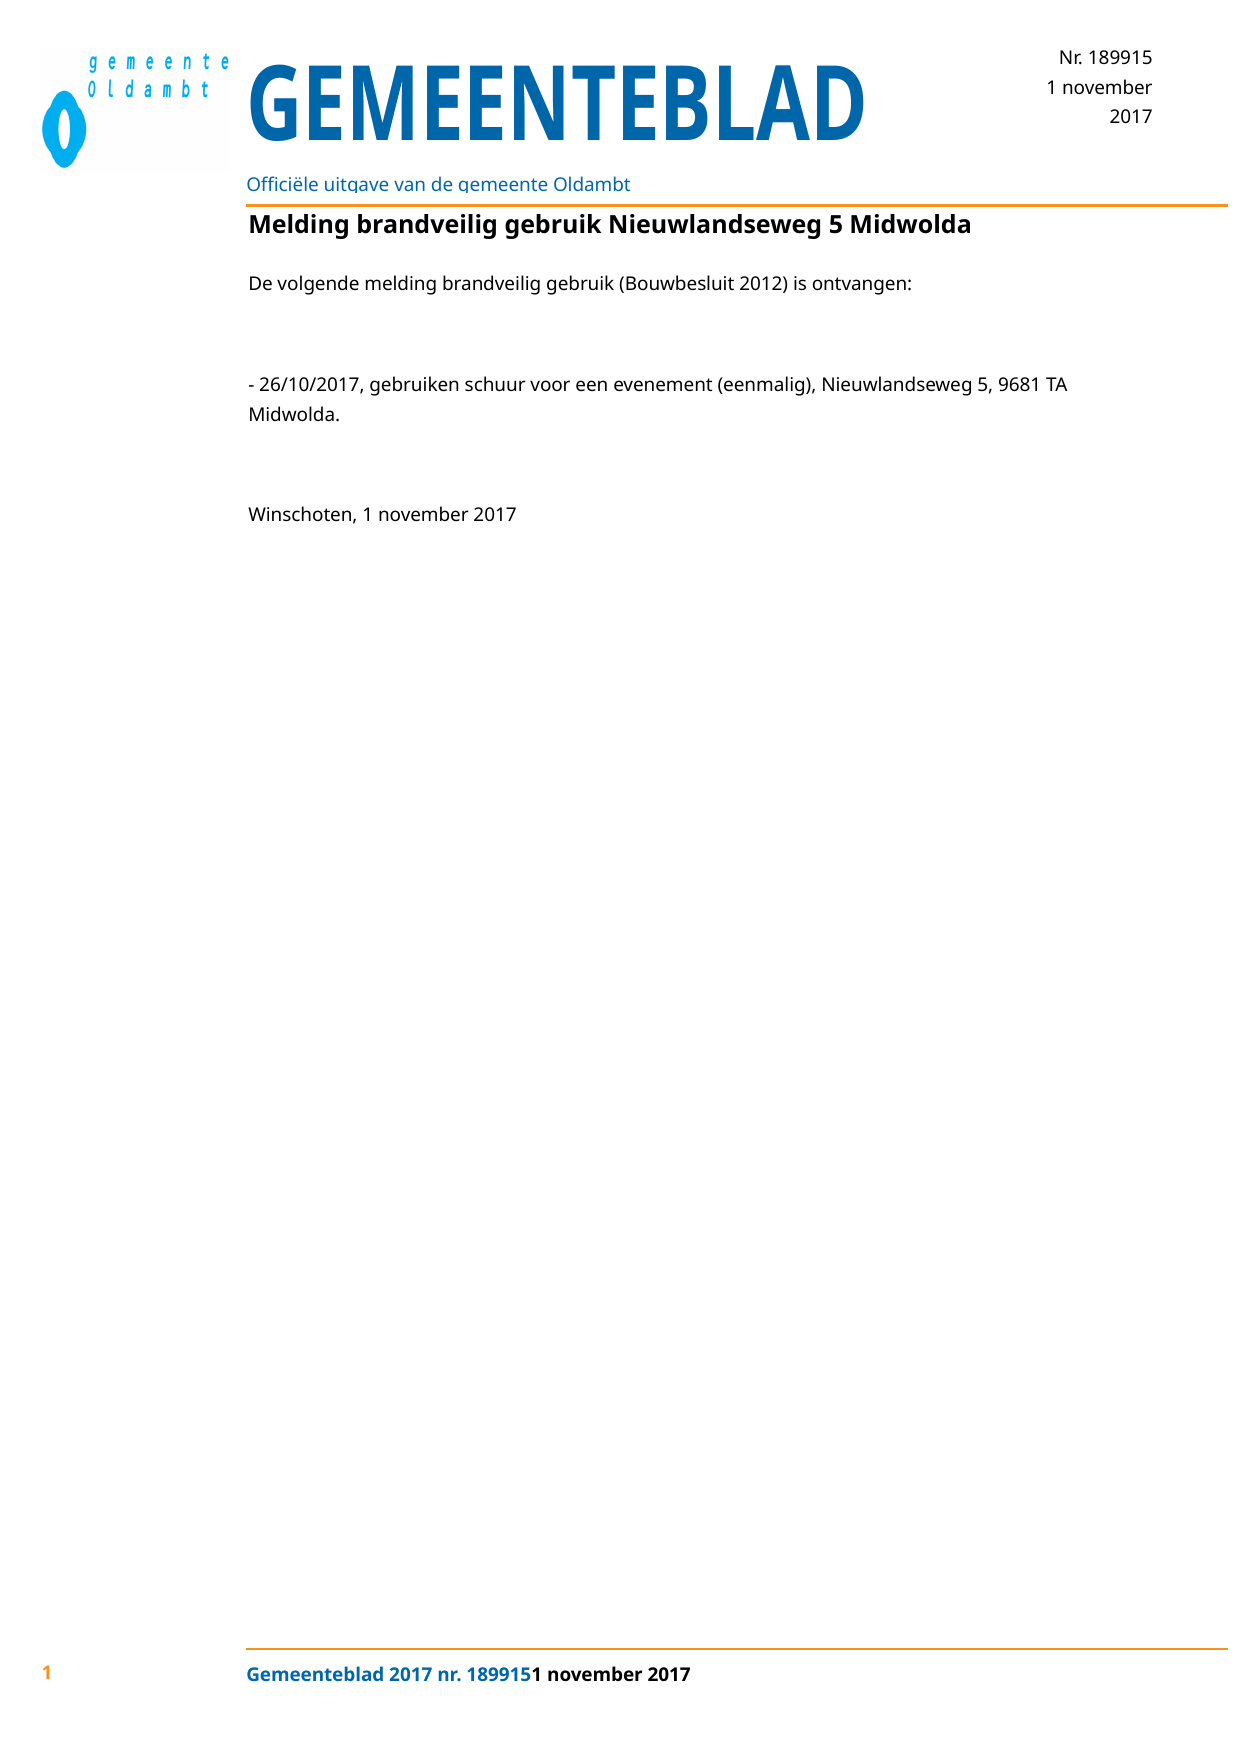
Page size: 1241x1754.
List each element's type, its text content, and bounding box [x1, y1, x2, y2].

picture [41, 47, 231, 172]
text Winschoten, 1 november 2017 [248, 502, 1152, 527]
text Melding brandveilig gebruik Nieuwlandseweg 5 Midwolda [248, 207, 1152, 241]
text - 26/10/2017, gebruiken schuur voor een evenement (eenmalig), Nieuwlandseweg 5, 9681 TA Midwolda. [248, 371, 1152, 426]
text De volgende melding brandveilig gebruik (Bouwbesluit 2012) is ontvangen: [248, 270, 1152, 296]
